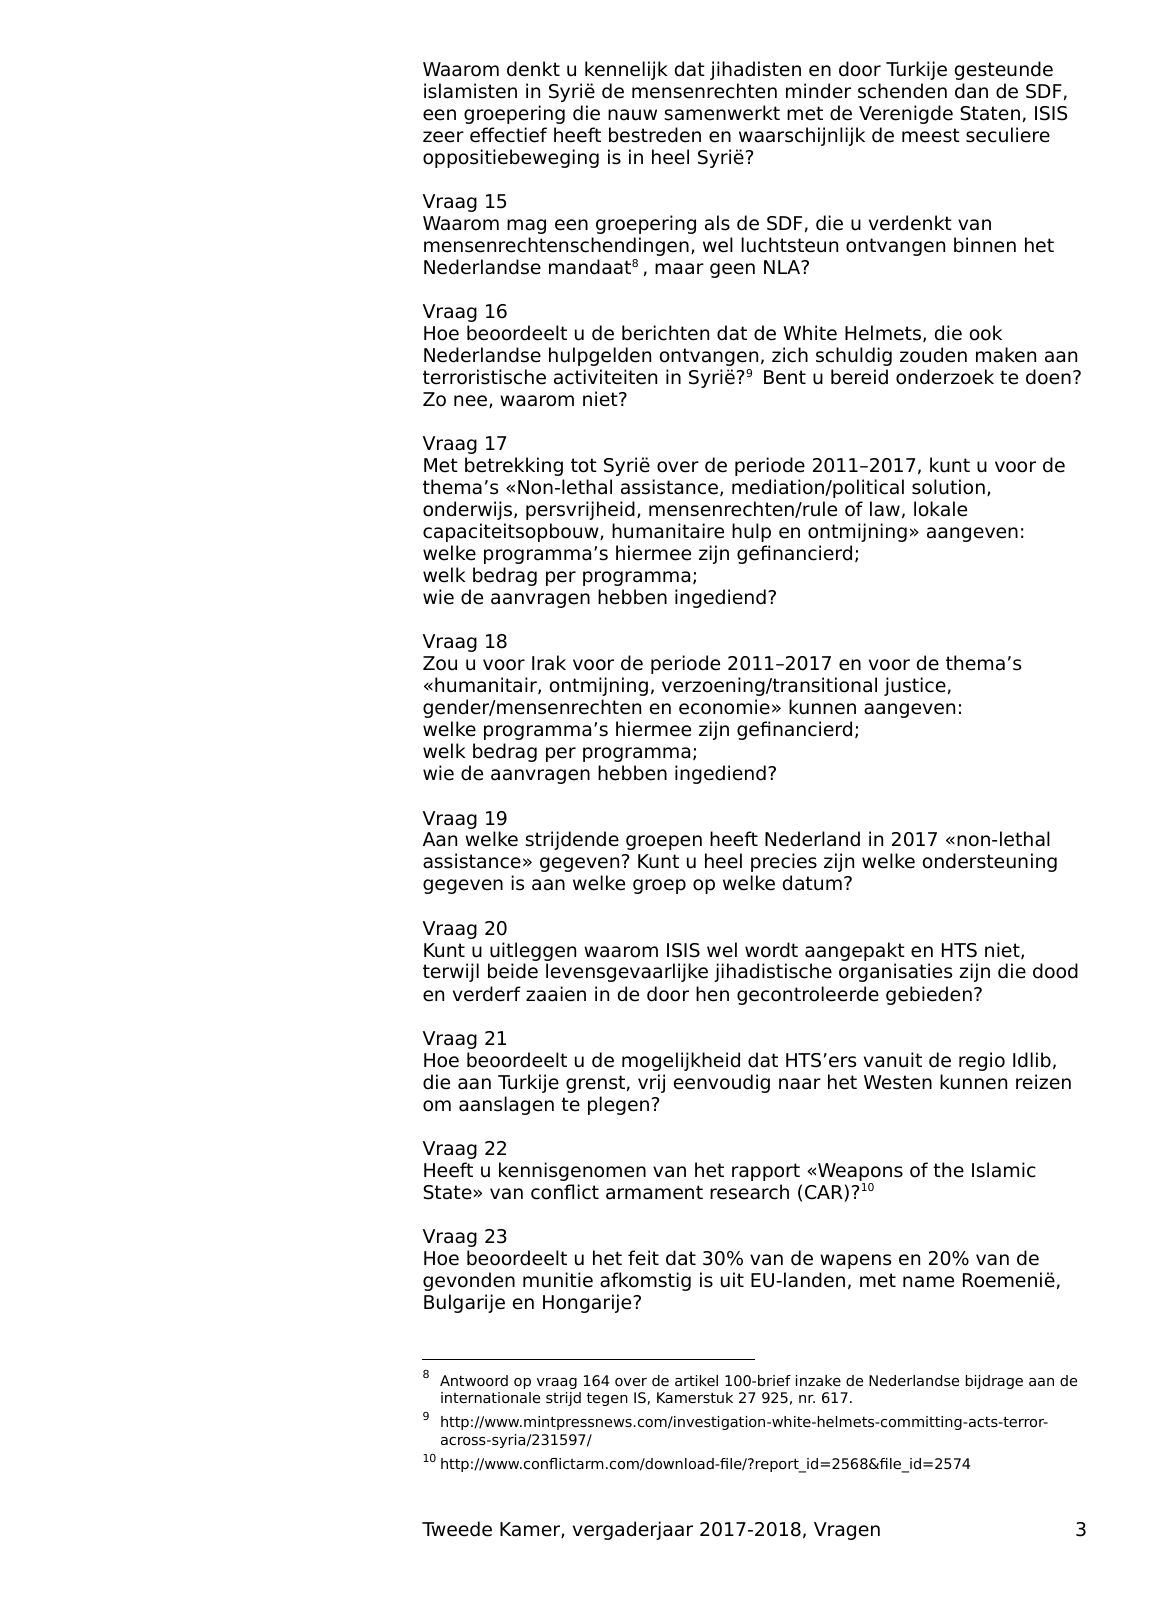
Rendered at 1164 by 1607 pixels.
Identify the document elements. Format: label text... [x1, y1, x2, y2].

text Hoe beoordeelt u het feit dat 30% van de wapens en 20% van de gevonden munitie afkomstig is uit EU-landen, met name Roemenië, Bulgarije en Hongarije? [422, 1248, 1087, 1314]
text Vraag 19 [422, 807, 1087, 829]
text welke programma’s hiermee zijn gefinancierd; [422, 543, 1087, 565]
text Antwoord op vraag 164 over de artikel 100-brief inzake de Nederlandse bijdrage aan de internationale strijd tegen IS, Kamerstuk 27 925, nr. 617. [422, 1368, 1087, 1407]
text Aan welke strijdende groepen heeft Nederland in 2017 «non-lethal assistance» gegeven? Kunt u heel precies zijn welke ondersteuning gegeven is aan welke groep op welke datum? [422, 829, 1087, 895]
text welke programma’s hiermee zijn gefinancierd; [422, 719, 1087, 741]
text Vraag 15 [422, 191, 1087, 213]
text Vraag 23 [422, 1226, 1087, 1248]
text welk bedrag per programma; [422, 741, 1087, 763]
text Zou u voor Irak voor de periode 2011–2017 en voor de thema’s «humanitair, ontmijning, verzoening/transitional justice, gender/mensenrechten en economie» kunnen aangeven: [422, 653, 1087, 719]
text Vraag 17 [422, 433, 1087, 455]
text Kunt u uitleggen waarom ISIS wel wordt aangepakt en HTS niet, terwijl beide levensgevaarlijke jihadistische organisaties zijn die dood en verderf zaaien in de door hen gecontroleerde gebieden? [422, 939, 1087, 1005]
text Vraag 22 [422, 1138, 1087, 1160]
text http://www.conflictarm.com/download-file/?report_id=2568&file_id=2574 [422, 1452, 1087, 1474]
text Vraag 21 [422, 1028, 1087, 1049]
text Vraag 18 [422, 631, 1087, 653]
text Hoe beoordeelt u de berichten dat de White Helmets, die ook Nederlandse hulpgelden ontvangen, zich schuldig zouden maken aan terroristische activiteiten in Syrië? Bent u bereid onderzoek te doen? Zo nee, waarom niet? [422, 323, 1087, 411]
text Met betrekking tot Syrië over de periode 2011–2017, kunt u voor de thema’s «Non-lethal assistance, mediation/political solution, onderwijs, persvrijheid, mensenrechten/rule of law, lokale capaciteitsopbouw, humanitaire hulp en ontmijning» aangeven: [422, 455, 1087, 543]
text Waarom denkt u kennelijk dat jihadisten en door Turkije gesteunde islamisten in Syrië de mensenrechten minder schenden dan de SDF, een groepering die nauw samenwerkt met de Verenigde Staten, ISIS zeer effectief heeft bestreden en waarschijnlijk de meest seculiere oppositiebeweging is in heel Syrië? [422, 59, 1087, 169]
text wie de aanvragen hebben ingediend? [422, 763, 1087, 785]
text welk bedrag per programma; [422, 565, 1087, 587]
text wie de aanvragen hebben ingediend? [422, 587, 1087, 609]
text http://www.mintpressnews.com/investigation-white-helmets-committing-acts-terror-across-syria/231597/ [422, 1410, 1087, 1449]
text Hoe beoordeelt u de mogelijkheid dat HTS’ers vanuit de regio Idlib, die aan Turkije grenst, vrij eenvoudig naar het Westen kunnen reizen om aanslagen te plegen? [422, 1049, 1087, 1116]
text Waarom mag een groepering als de SDF, die u verdenkt van mensenrechtenschendingen, wel luchtsteun ontvangen binnen het Nederlandse mandaat, maar geen NLA? [422, 213, 1087, 279]
text Vraag 16 [422, 301, 1087, 323]
text Vraag 20 [422, 917, 1087, 939]
text Heeft u kennisgenomen van het rapport «Weapons of the Islamic State» van conflict armament research (CAR)? [422, 1160, 1087, 1204]
